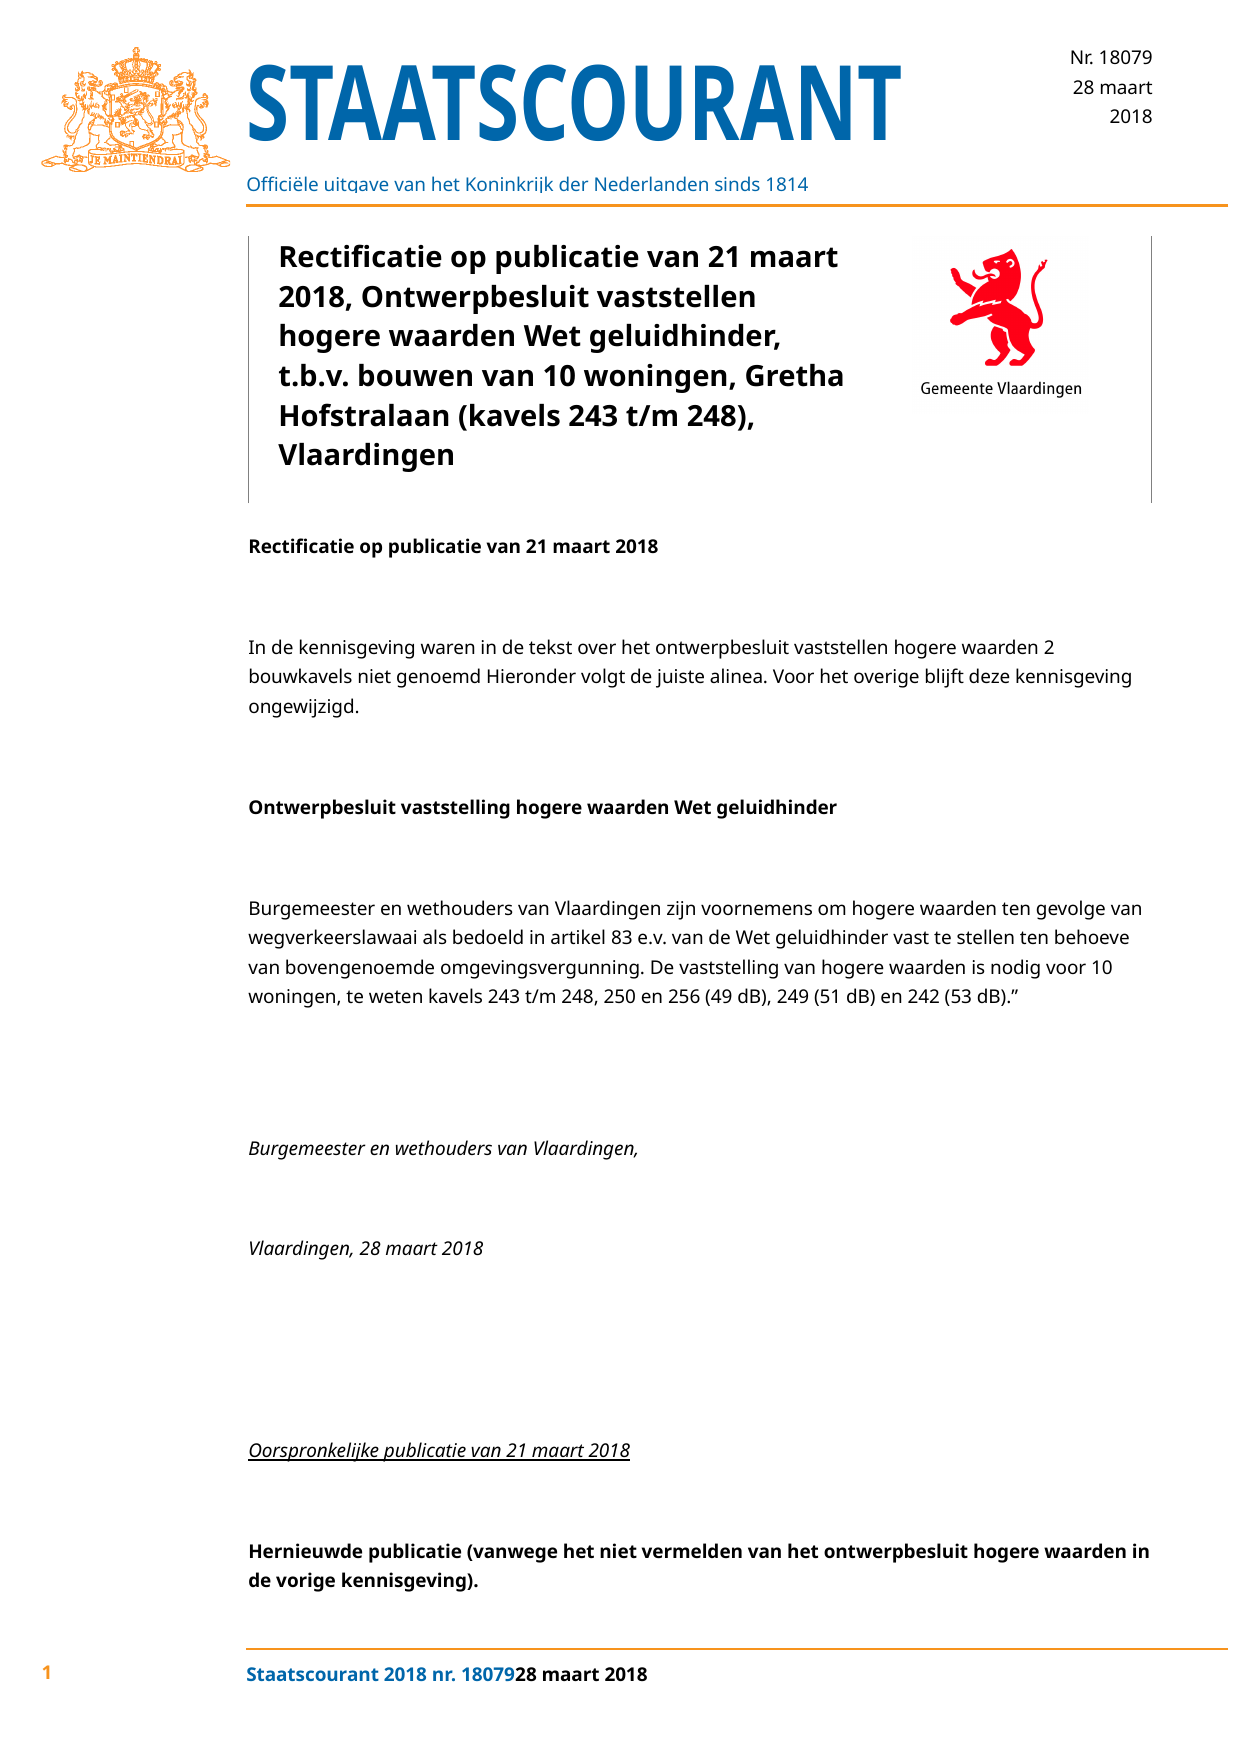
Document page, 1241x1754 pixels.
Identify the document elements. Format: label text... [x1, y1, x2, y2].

table_header Rectificatie op publicatie van 21 maart 2018, Ontwerpbesluit vaststellen hogere waarden Wet geluidhinder, t.b.v. bouwen van 10 woningen, Gretha Hofstralaan (kavels 243 t/m 248), Vlaardingen [249, 236, 850, 503]
table_header [850, 236, 912, 413]
text Oorspronkelijke publicatie van 21 maart 2018 [248, 1437, 1152, 1463]
text Vlaardingen, 28 maart 2018 [248, 1236, 1152, 1261]
table_header [850, 414, 1151, 503]
picture [41, 47, 231, 172]
text Hernieuwde publicatie (vanwege het niet vermelden van het ontwerpbesluit hogere waarden in de vorige kennisgeving). [248, 1538, 1152, 1593]
text Rectificatie op publicatie van 21 maart 2018 [248, 533, 1152, 559]
picture [912, 236, 1090, 414]
text Ontwerpbesluit vaststelling hogere waarden Wet geluidhinder [248, 794, 1152, 819]
text Burgemeester en wethouders van Vlaardingen, [248, 1135, 1152, 1160]
text Burgemeester en wethouders van Vlaardingen zijn voornemens om hogere waarden ten gevolge van wegverkeerslawaai als bedoeld in artikel 83 e.v. van de Wet geluidhinder vast te stellen ten behoeve van bovengenoemde omgevingsvergunning. De vaststelling van hogere waarden is nodig voor 10 woningen, te weten kavels 243 t/m 248, 250 en 256 (49 dB), 249 (51 dB) en 242 (53 dB).” [248, 895, 1152, 1009]
text In de kennisgeving waren in de tekst over het ontwerpbesluit vaststellen hogere waarden 2 bouwkavels niet genoemd Hieronder volgt de juiste alinea. Voor het overige blijft deze kennisgeving ongewijzigd. [248, 634, 1152, 719]
table_header [1090, 236, 1151, 413]
